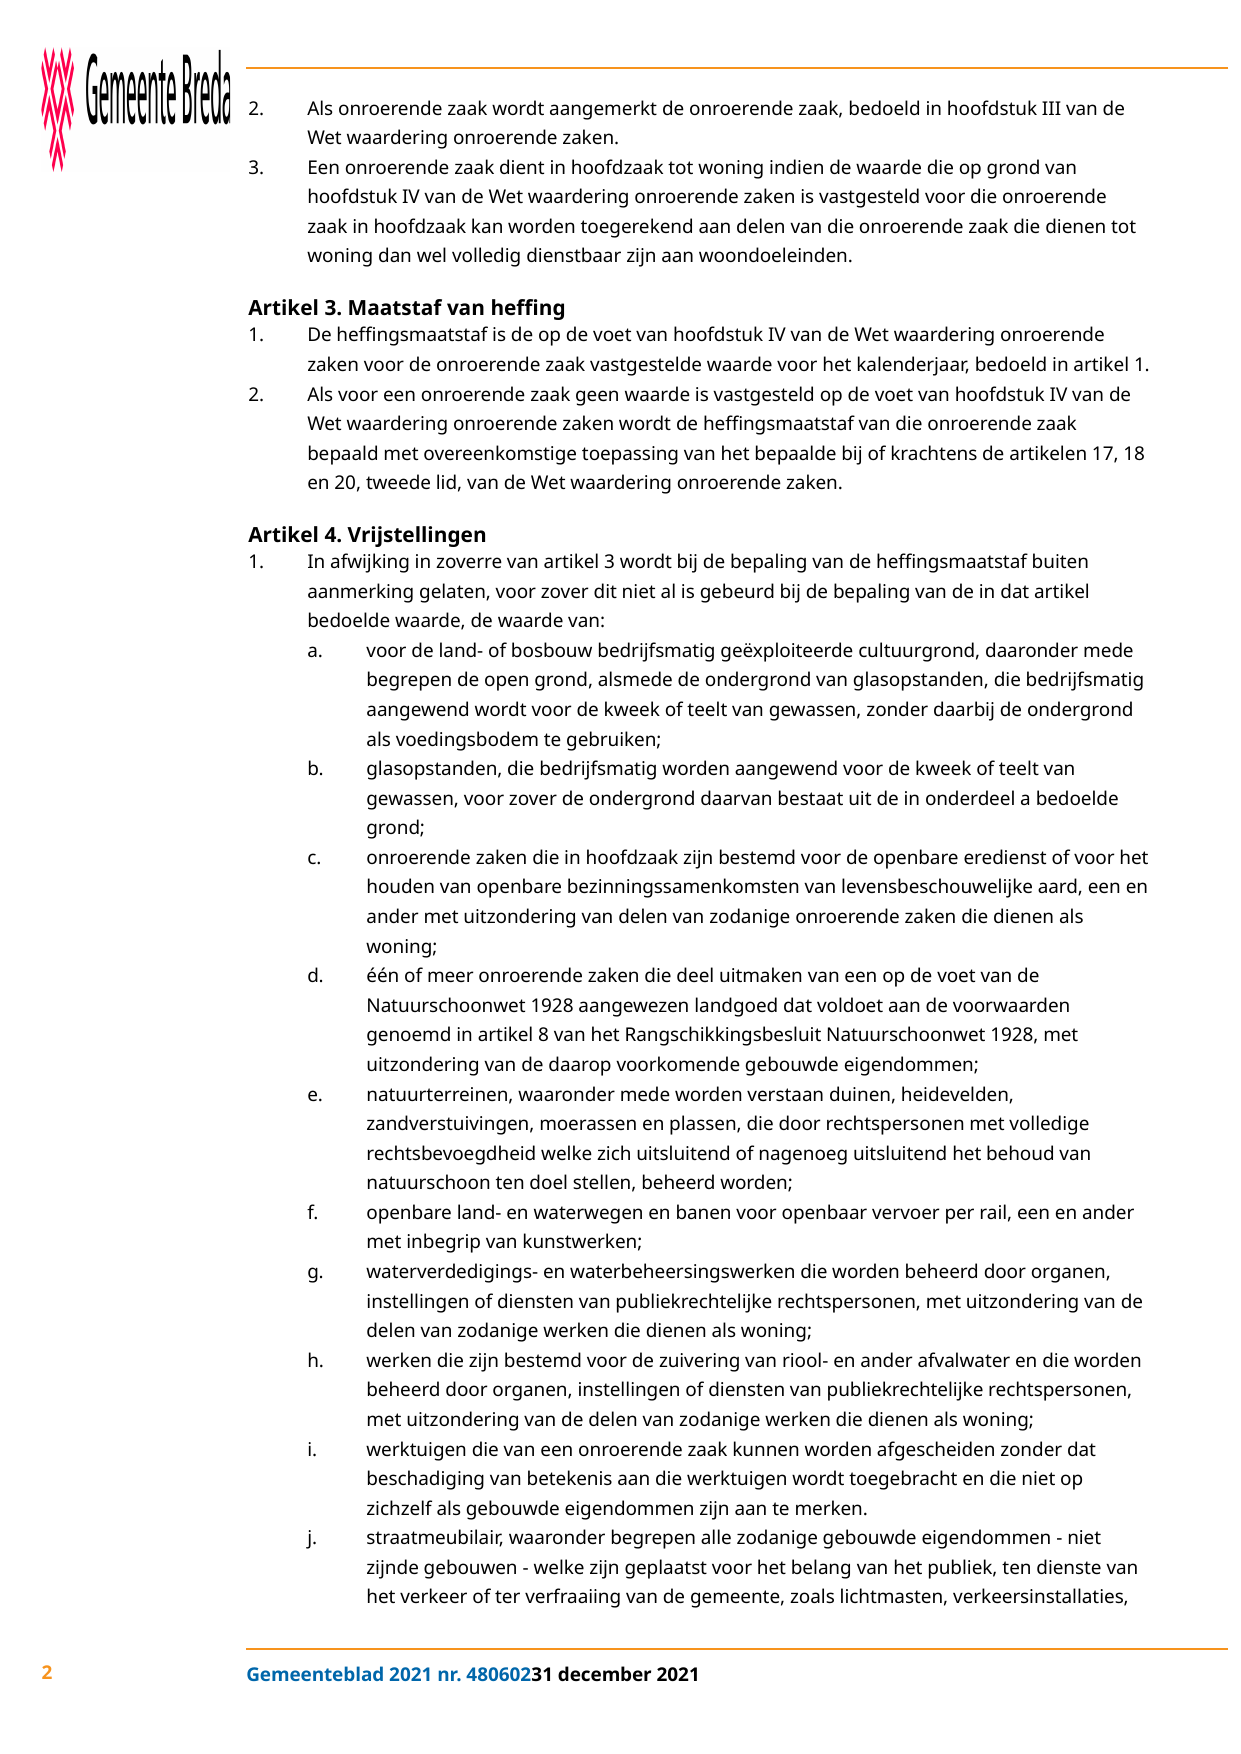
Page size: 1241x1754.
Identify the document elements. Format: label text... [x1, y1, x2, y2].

list De heffingsmaatstaf is de op de voet van hoofdstuk IV van de Wet waardering onroerende zaken voor de onroerende zaak vastgestelde waarde voor het kalenderjaar, bedoeld in artikel 1. [248, 322, 1152, 377]
list voor de land- of bosbouw bedrijfsmatig geëxploiteerde cultuurgrond, daaronder mede begrepen de open grond, alsmede de ondergrond van glasopstanden, die bedrijfsmatig aangewend wordt voor de kweek of teelt van gewassen, zonder daarbij de ondergrond als voedingsbodem te gebruiken; [307, 637, 1152, 752]
list openbare land- en waterwegen en banen voor openbaar vervoer per rail, een en ander met inbegrip van kunstwerken; [307, 1199, 1152, 1254]
list glasopstanden, die bedrijfsmatig worden aangewend voor de kweek of teelt van gewassen, voor zover de ondergrond daarvan bestaat uit de in onderdeel a bedoelde grond; [307, 755, 1152, 840]
list natuurterreinen, waaronder mede worden verstaan duinen, heidevelden, zandverstuivingen, moerassen en plassen, die door rechtspersonen met volledige rechtsbevoegdheid welke zich uitsluitend of nagenoeg uitsluitend het behoud van natuurschoon ten doel stellen, beheerd worden; [307, 1081, 1152, 1195]
text Artikel 4. Vrijstellingen [248, 520, 1152, 548]
list straatmeubilair, waaronder begrepen alle zodanige gebouwde eigendommen - niet zijnde gebouwen - welke zijn geplaatst voor het belang van het publiek, ten dienste van het verkeer of ter verfraaiing van de gemeente, zoals lichtmasten, verkeersinstallaties, [307, 1524, 1152, 1609]
list In afwijking in zoverre van artikel 3 wordt bij de bepaling van de heffingsmaatstaf buiten aanmerking gelaten, voor zover dit niet al is gebeurd bij de bepaling van de in dat artikel bedoelde waarde, de waarde van: [248, 548, 1152, 633]
list werktuigen die van een onroerende zaak kunnen worden afgescheiden zonder dat beschadiging van betekenis aan die werktuigen wordt toegebracht en die niet op zichzelf als gebouwde eigendommen zijn aan te merken. [307, 1436, 1152, 1521]
list Als voor een onroerende zaak geen waarde is vastgesteld op de voet van hoofdstuk IV van de Wet waardering onroerende zaken wordt de heffingsmaatstaf van die onroerende zaak bepaald met overeenkomstige toepassing van het bepaalde bij of krachtens de artikelen 17, 18 en 20, tweede lid, van de Wet waardering onroerende zaken. [248, 381, 1152, 495]
text Artikel 3. Maatstaf van heffing [248, 293, 1152, 322]
list werken die zijn bestemd voor de zuivering van riool- en ander afvalwater en die worden beheerd door organen, instellingen of diensten van publiekrechtelijke rechtspersonen, met uitzondering van de delen van zodanige werken die dienen als woning; [307, 1347, 1152, 1432]
list waterverdedigings- en waterbeheersingswerken die worden beheerd door organen, instellingen of diensten van publiekrechtelijke rechtspersonen, met uitzondering van de delen van zodanige werken die dienen als woning; [307, 1258, 1152, 1343]
list één of meer onroerende zaken die deel uitmaken van een op de voet van de Natuurschoonwet 1928 aangewezen landgoed dat voldoet aan de voorwaarden genoemd in artikel 8 van het Rangschikkingsbesluit Natuurschoonwet 1928, met uitzondering van de daarop voorkomende gebouwde eigendommen; [307, 962, 1152, 1077]
list Als onroerende zaak wordt aangemerkt de onroerende zaak, bedoeld in hoofdstuk III van de Wet waardering onroerende zaken. [248, 95, 1152, 150]
list Een onroerende zaak dient in hoofdzaak tot woning indien de waarde die op grond van hoofdstuk IV van de Wet waardering onroerende zaken is vastgesteld voor die onroerende zaak in hoofdzaak kan worden toegerekend aan delen van die onroerende zaak die dienen tot woning dan wel volledig dienstbaar zijn aan woondoeleinden. [248, 154, 1152, 268]
picture [41, 47, 231, 172]
list onroerende zaken die in hoofdzaak zijn bestemd voor de openbare eredienst of voor het houden van openbare bezinningssamenkomsten van levensbeschouwelijke aard, een en ander met uitzondering van delen van zodanige onroerende zaken die dienen als woning; [307, 844, 1152, 959]
